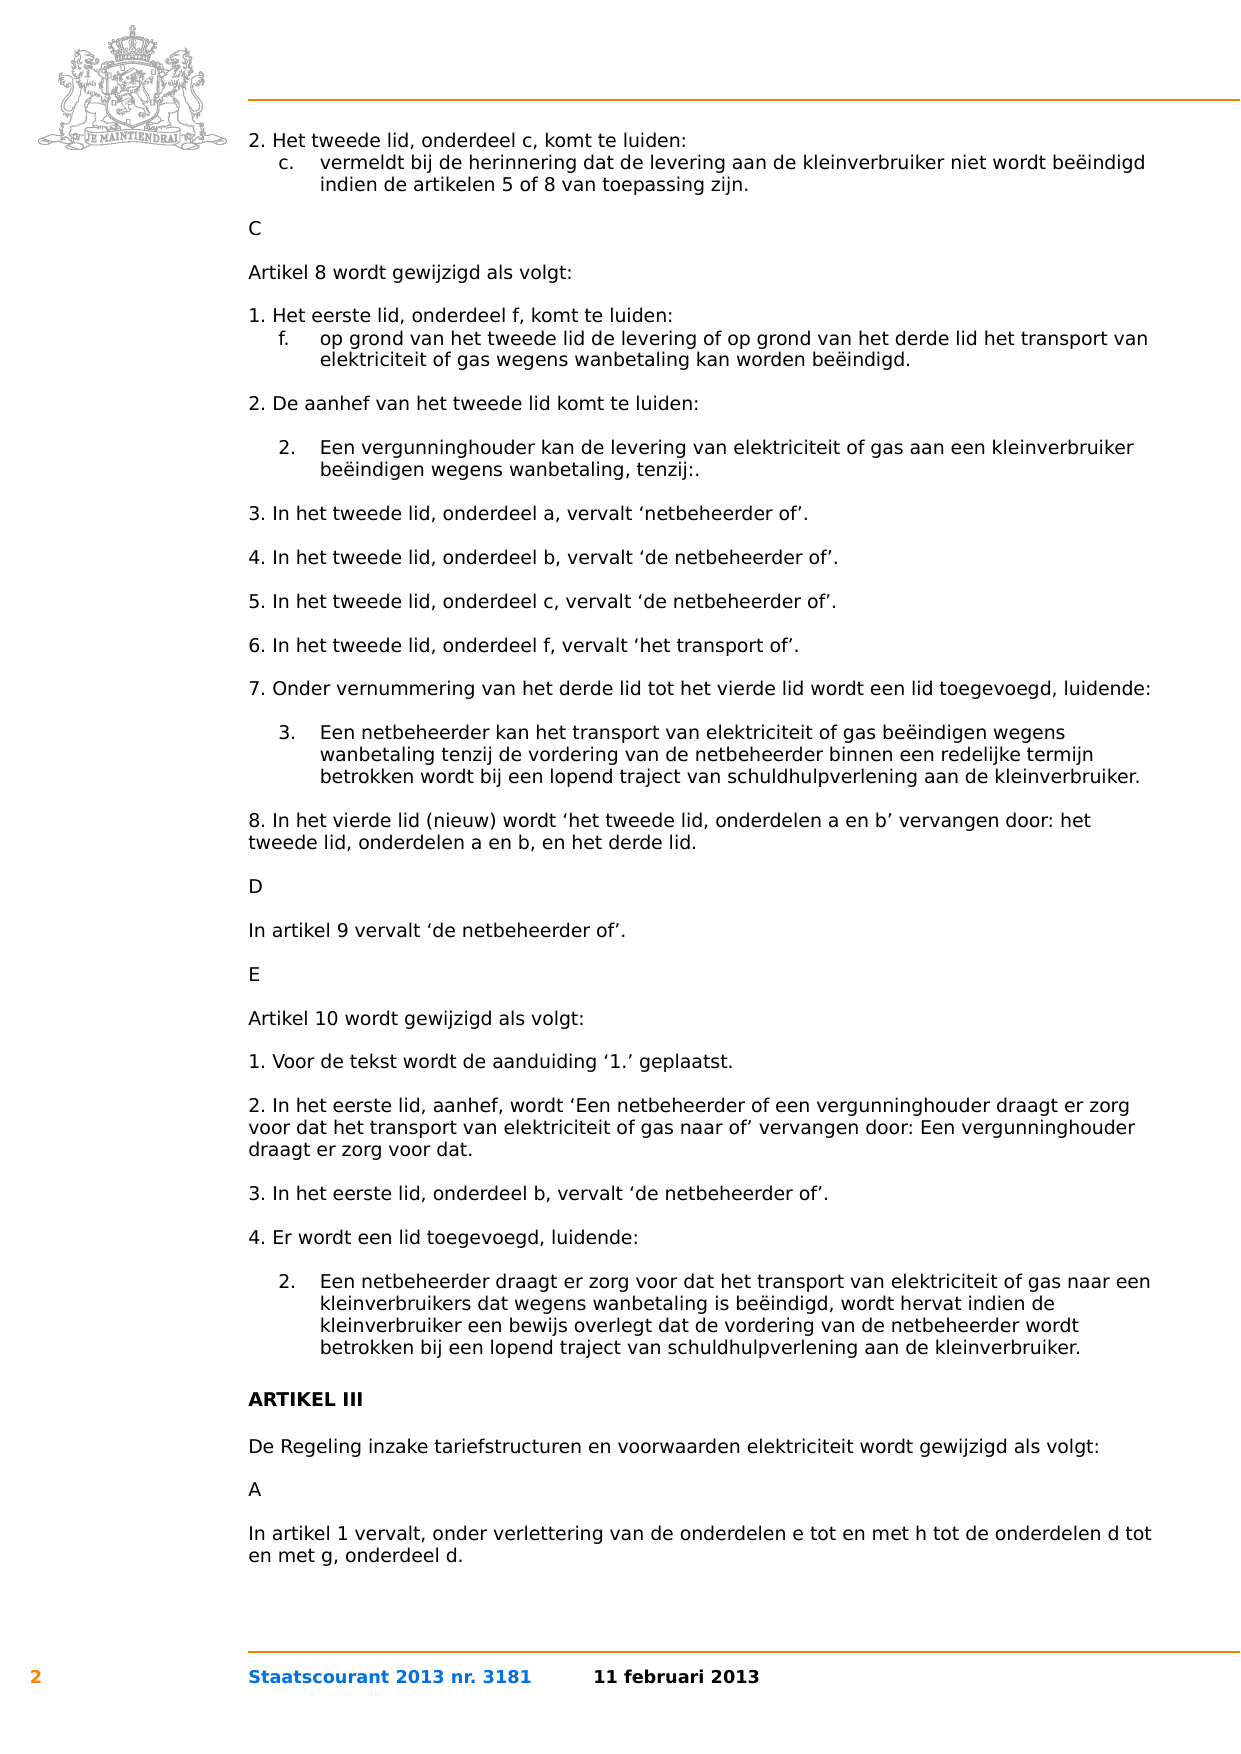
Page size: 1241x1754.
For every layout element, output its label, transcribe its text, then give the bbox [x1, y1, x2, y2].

text 4. In het tweede lid, onderdeel b, vervalt ‘de netbeheerder of’. [248, 547, 1163, 569]
text In artikel 1 vervalt, onder verlettering van de onderdelen e tot en met h tot de onderdelen d tot en met g, onderdeel d. [248, 1523, 1163, 1567]
text 2. De aanhef van het tweede lid komt te luiden: [248, 393, 1163, 415]
text 2. In het eerste lid, aanhef, wordt ‘Een netbeheerder of een vergunninghouder draagt er zorg voor dat het transport van elektriciteit of gas naar of’ vervangen door: Een vergunninghouder draagt er zorg voor dat. [248, 1095, 1163, 1161]
text 2. Het tweede lid, onderdeel c, komt te luiden: [248, 130, 1163, 152]
text 5. In het tweede lid, onderdeel c, vervalt ‘de netbeheerder of’. [248, 591, 1163, 613]
text D [248, 876, 1163, 898]
text f. op grond van het tweede lid de levering of op grond van het derde lid het transport van elektriciteit of gas wegens wanbetaling kan worden beëindigd. [278, 327, 1163, 371]
text 6. In het tweede lid, onderdeel f, vervalt ‘het transport of’. [248, 634, 1163, 656]
text 3. In het eerste lid, onderdeel b, vervalt ‘de netbeheerder of’. [248, 1183, 1163, 1205]
text 2. Een netbeheerder draagt er zorg voor dat het transport van elektriciteit of gas naar een kleinverbruikers dat wegens wanbetaling is beëindigd, wordt hervat indien de kleinverbruiker een bewijs overlegt dat de vordering van de netbeheerder wordt betrokken bij een lopend traject van schuldhulpverlening aan de kleinverbruiker. [278, 1271, 1163, 1358]
text 2. Een vergunninghouder kan de levering van elektriciteit of gas aan een kleinverbruiker beëindigen wegens wanbetaling, tenzij:. [278, 437, 1163, 481]
picture [38, 25, 227, 150]
text E [248, 963, 1163, 986]
text Artikel 10 wordt gewijzigd als volgt: [248, 1007, 1163, 1029]
text 8. In het vierde lid (nieuw) wordt ‘het tweede lid, onderdelen a en b’ vervangen door: het tweede lid, onderdelen a en b, en het derde lid. [248, 810, 1163, 854]
subtitle ARTIKEL III [248, 1388, 1163, 1411]
text Artikel 8 wordt gewijzigd als volgt: [248, 262, 1163, 283]
text De Regeling inzake tariefstructuren en voorwaarden elektriciteit wordt gewijzigd als volgt: [248, 1436, 1163, 1457]
text 4. Er wordt een lid toegevoegd, luidende: [248, 1227, 1163, 1249]
text C [248, 218, 1163, 240]
text A [248, 1479, 1163, 1501]
text 3. In het tweede lid, onderdeel a, vervalt ‘netbeheerder of’. [248, 503, 1163, 525]
text 3. Een netbeheerder kan het transport van elektriciteit of gas beëindigen wegens wanbetaling tenzij de vordering van de netbeheerder binnen een redelijke termijn betrokken wordt bij een lopend traject van schuldhulpverlening aan de kleinverbruiker. [278, 722, 1163, 788]
text In artikel 9 vervalt ‘de netbeheerder of’. [248, 920, 1163, 942]
text c. vermeldt bij de herinnering dat de levering aan de kleinverbruiker niet wordt beëindigd indien de artikelen 5 of 8 van toepassing zijn. [278, 152, 1163, 196]
text 7. Onder vernummering van het derde lid tot het vierde lid wordt een lid toegevoegd, luidende: [248, 678, 1163, 700]
text 1. Het eerste lid, onderdeel f, komt te luiden: [248, 305, 1163, 327]
text 1. Voor de tekst wordt de aanduiding ‘1.’ geplaatst. [248, 1051, 1163, 1073]
